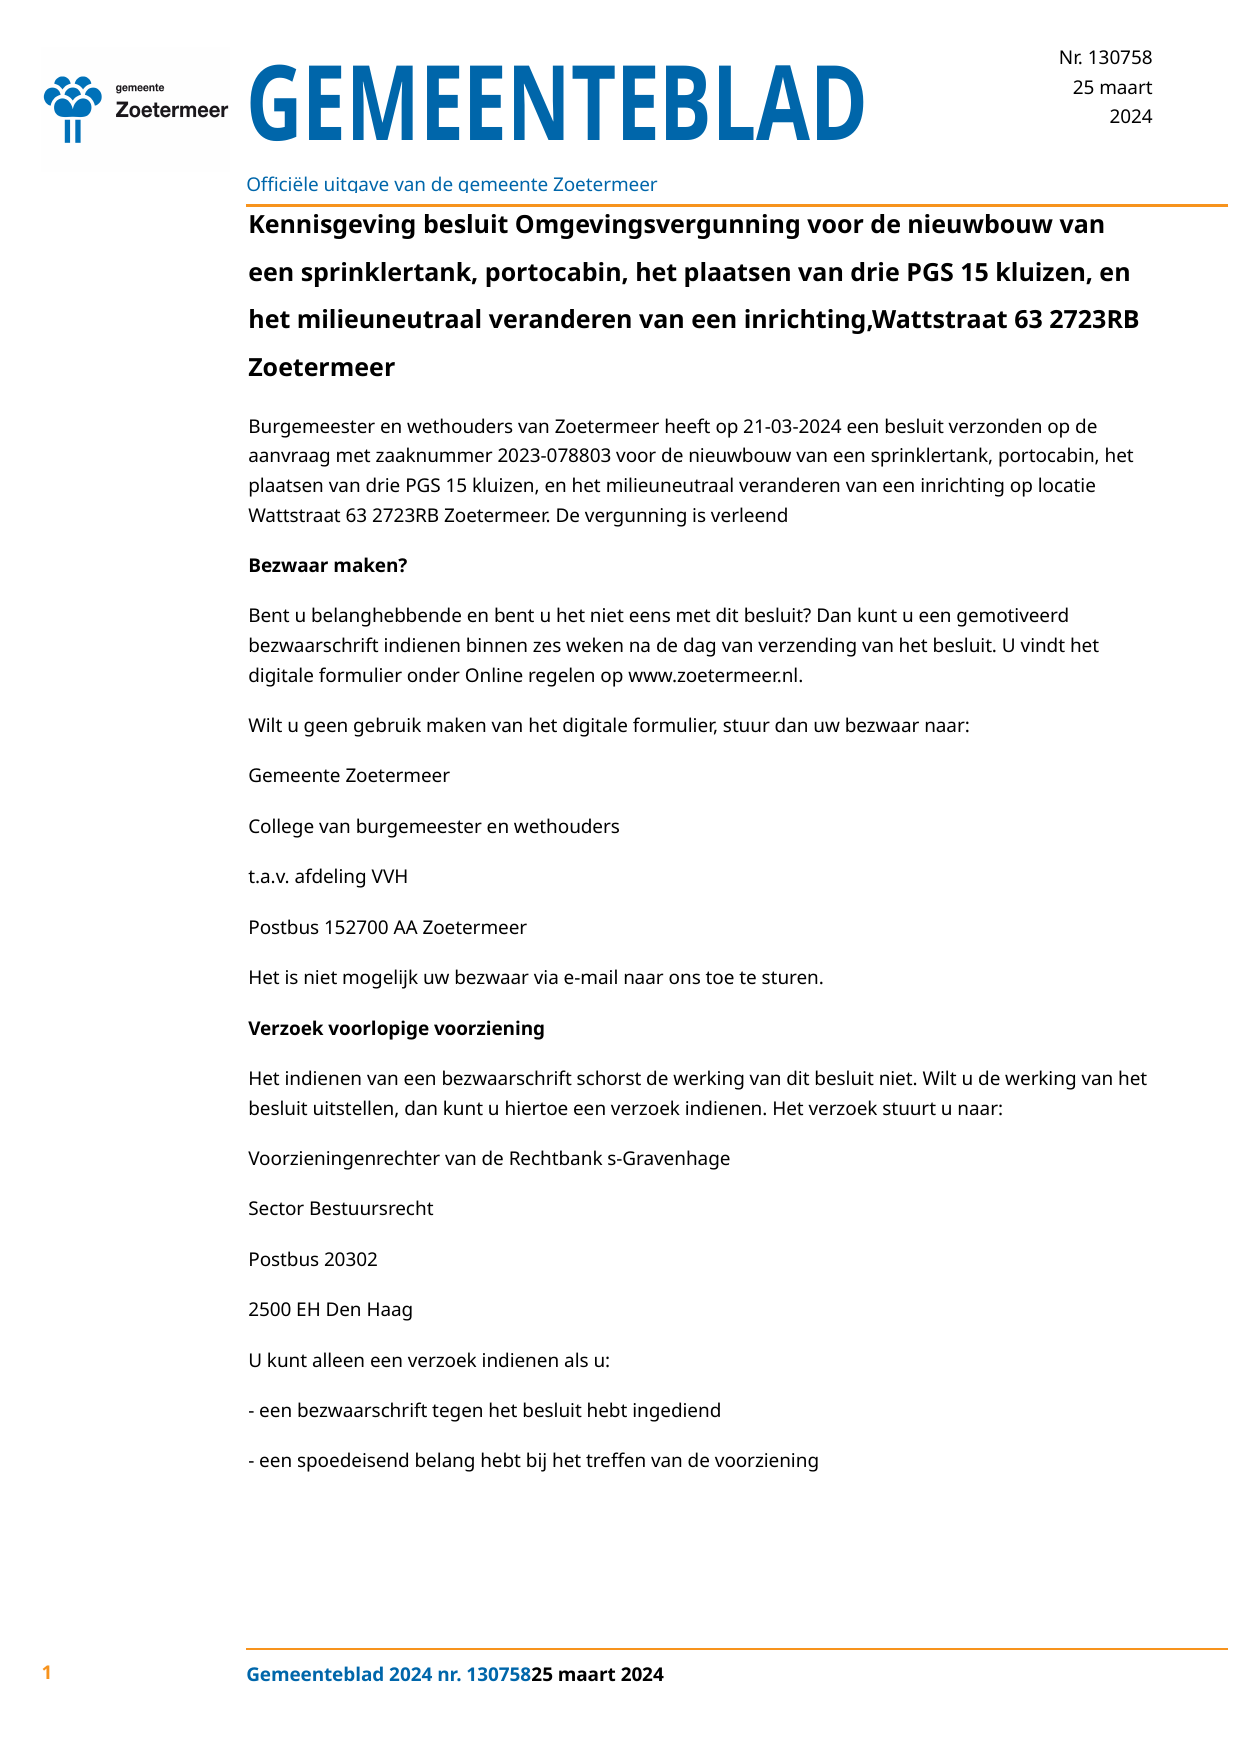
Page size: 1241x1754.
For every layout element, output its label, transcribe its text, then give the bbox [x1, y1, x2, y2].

text Burgemeester en wethouders van Zoetermeer heeft op 21-03-2024 een besluit verzonden op de aanvraag met zaaknummer 2023-078803 voor de nieuwbouw van een sprinklertank, portocabin, het plaatsen van drie PGS 15 kluizen, en het milieuneutraal veranderen van een inrichting op locatie Wattstraat 63 2723RB Zoetermeer. De vergunning is verleend [248, 413, 1152, 528]
text College van burgemeester en wethouders [248, 813, 1152, 839]
text Bent u belanghebbende en bent u het niet eens met dit besluit? Dan kunt u een gemotiveerd bezwaarschrift indienen binnen zes weken na de dag van verzending van het besluit. U vindt het digitale formulier onder Online regelen op www.zoetermeer.nl. [248, 603, 1152, 688]
text Het is niet mogelijk uw bezwaar via e-mail naar ons toe te sturen. [248, 964, 1152, 990]
text Voorzieningenrechter van de Rechtbank s-Gravenhage [248, 1145, 1152, 1171]
text U kunt alleen een verzoek indienen als u: [248, 1347, 1152, 1373]
text Kennisgeving besluit Omgevingsvergunning voor de nieuwbouw van een sprinklertank, portocabin, het plaatsen van drie PGS 15 kluizen, en het milieuneutraal veranderen van een inrichting,Wattstraat 63 2723RB Zoetermeer [248, 207, 1152, 384]
text Bezwaar maken? [248, 552, 1152, 578]
text Sector Bestuursrecht [248, 1196, 1152, 1221]
text t.a.v. afdeling VVH [248, 863, 1152, 889]
text Het indienen van een bezwaarschrift schorst de werking van dit besluit niet. Wilt u de werking van het besluit uitstellen, dan kunt u hiertoe een verzoek indienen. Het verzoek stuurt u naar: [248, 1065, 1152, 1121]
text Gemeente Zoetermeer [248, 763, 1152, 788]
text - een spoedeisend belang hebt bij het treffen van de voorziening [248, 1448, 1152, 1473]
text - een bezwaarschrift tegen het besluit hebt ingediend [248, 1397, 1152, 1423]
text Verzoek voorlopige voorziening [248, 1015, 1152, 1041]
text 2500 EH Den Haag [248, 1296, 1152, 1322]
text Wilt u geen gebruik maken van het digitale formulier, stuur dan uw bezwaar naar: [248, 712, 1152, 738]
text Postbus 20302 [248, 1246, 1152, 1272]
picture [41, 47, 231, 172]
text Postbus 152700 AA Zoetermeer [248, 914, 1152, 940]
